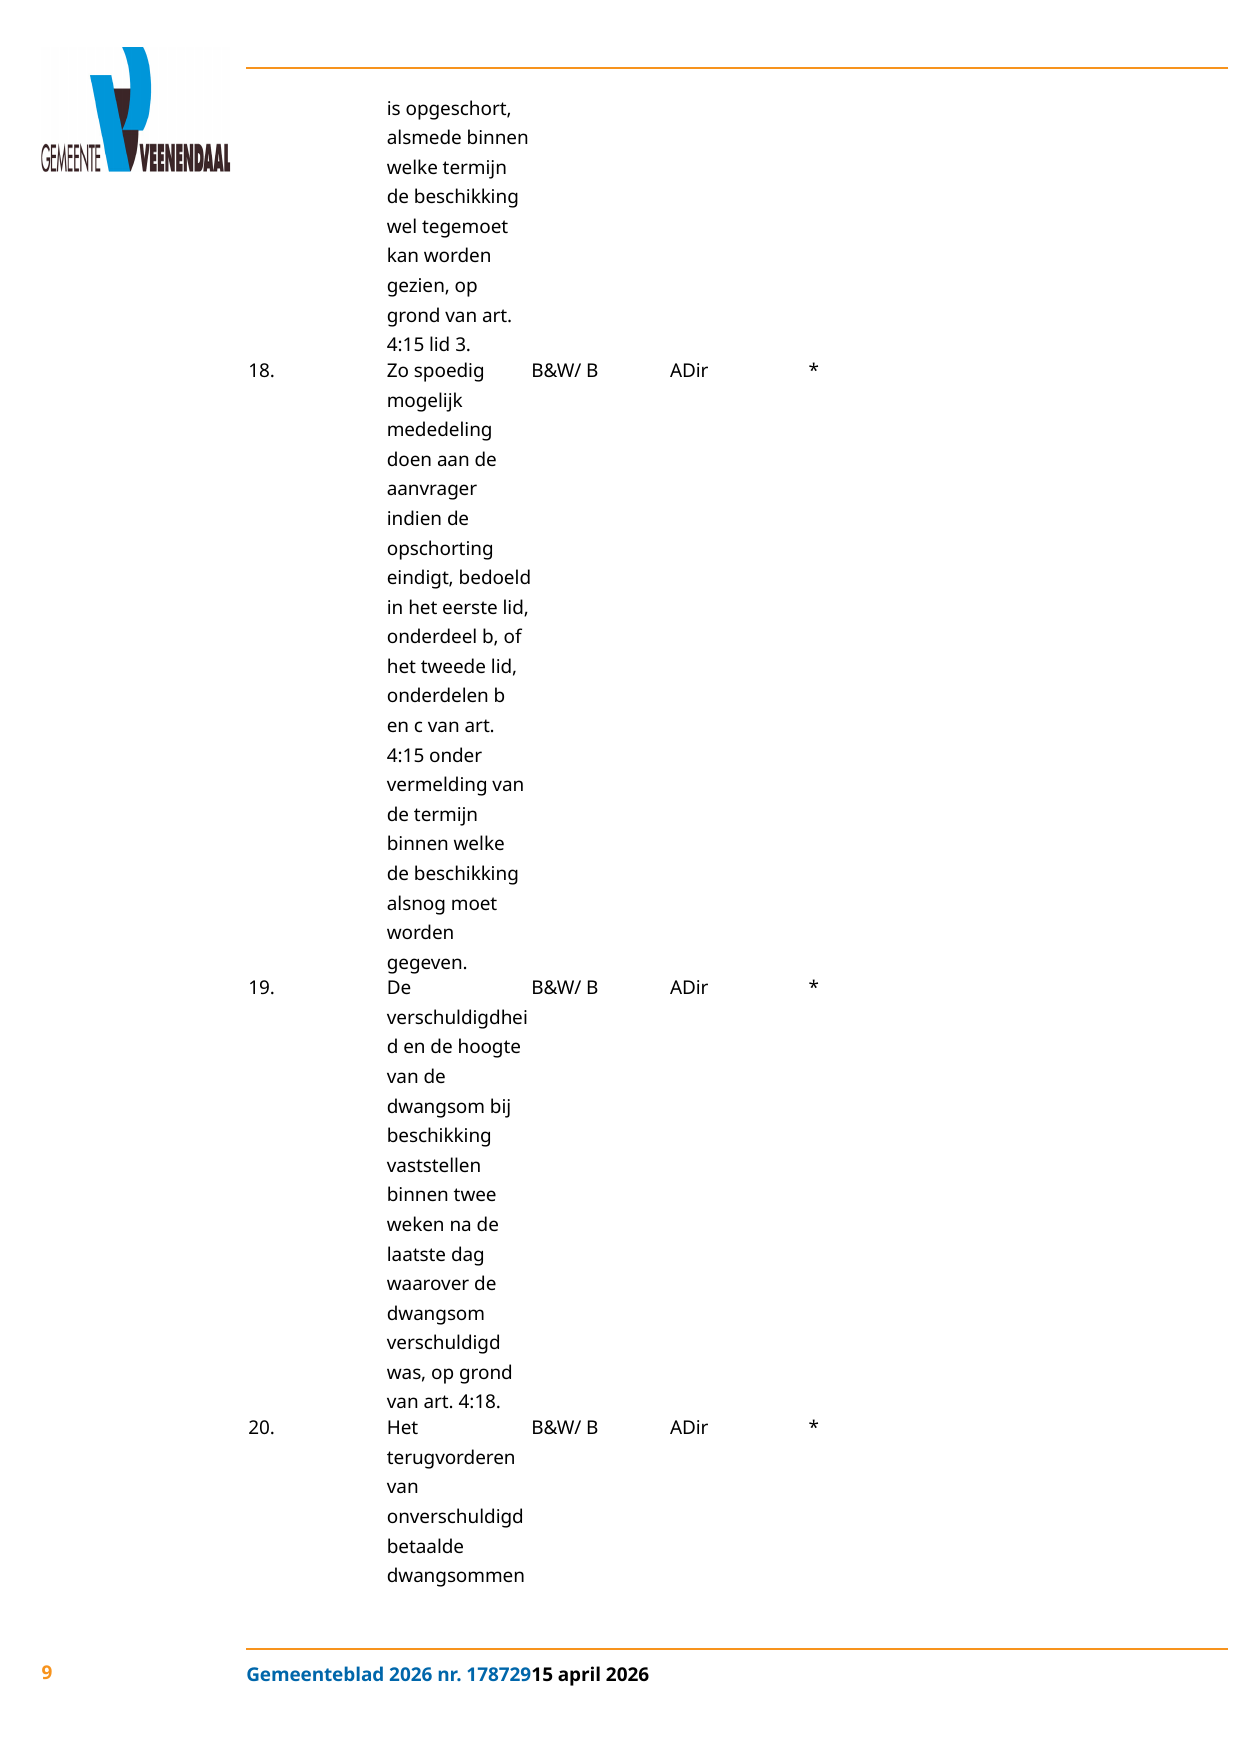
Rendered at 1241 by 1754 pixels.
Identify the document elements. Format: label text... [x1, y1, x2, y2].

picture [123, 47, 231, 172]
table_cell ADir [670, 357, 808, 974]
table_cell [531, 95, 670, 357]
table_cell [947, 975, 1152, 1414]
picture [41, 47, 130, 172]
table_cell B&W/ B [531, 975, 670, 1414]
table_cell * [808, 975, 947, 1414]
table_cell Het terugvorderen van onverschuldigd betaalde dwangsommen [387, 1415, 531, 1588]
table_cell * [808, 1415, 947, 1588]
table_cell is opgeschort, alsmede binnen welke termijn de beschikking wel tegemoet kan worden gezien, op grond van art. 4:15 lid 3. [387, 95, 531, 357]
table_cell De verschuldigdheid en de hoogte van de dwangsom bij beschikking vaststellen binnen twee weken na de laatste dag waarover de dwangsom verschuldigd was, op grond van art. 4:18. [387, 975, 531, 1414]
table_cell Zo spoedig mogelijk mededeling doen aan de aanvrager indien de opschorting eindigt, bedoeld in het eerste lid, onderdeel b, of het tweede lid, onderdelen b en c van art. 4:15 onder vermelding van de termijn binnen welke de beschikking alsnog moet worden gegeven. [387, 357, 531, 974]
table_cell [808, 95, 947, 357]
table_cell * [808, 357, 947, 974]
table_cell ADir [670, 975, 808, 1414]
table_cell [947, 357, 1152, 974]
table_cell 18. [248, 357, 387, 974]
table_cell [248, 95, 387, 357]
table_cell 19. [248, 975, 387, 1414]
table_cell B&W/ B [531, 1415, 670, 1588]
table_cell ADir [670, 1415, 808, 1588]
table_cell [947, 95, 1152, 357]
table_cell 20. [248, 1415, 387, 1588]
table_cell [947, 1415, 1152, 1588]
table_cell [670, 95, 808, 357]
table_cell B&W/ B [531, 357, 670, 974]
